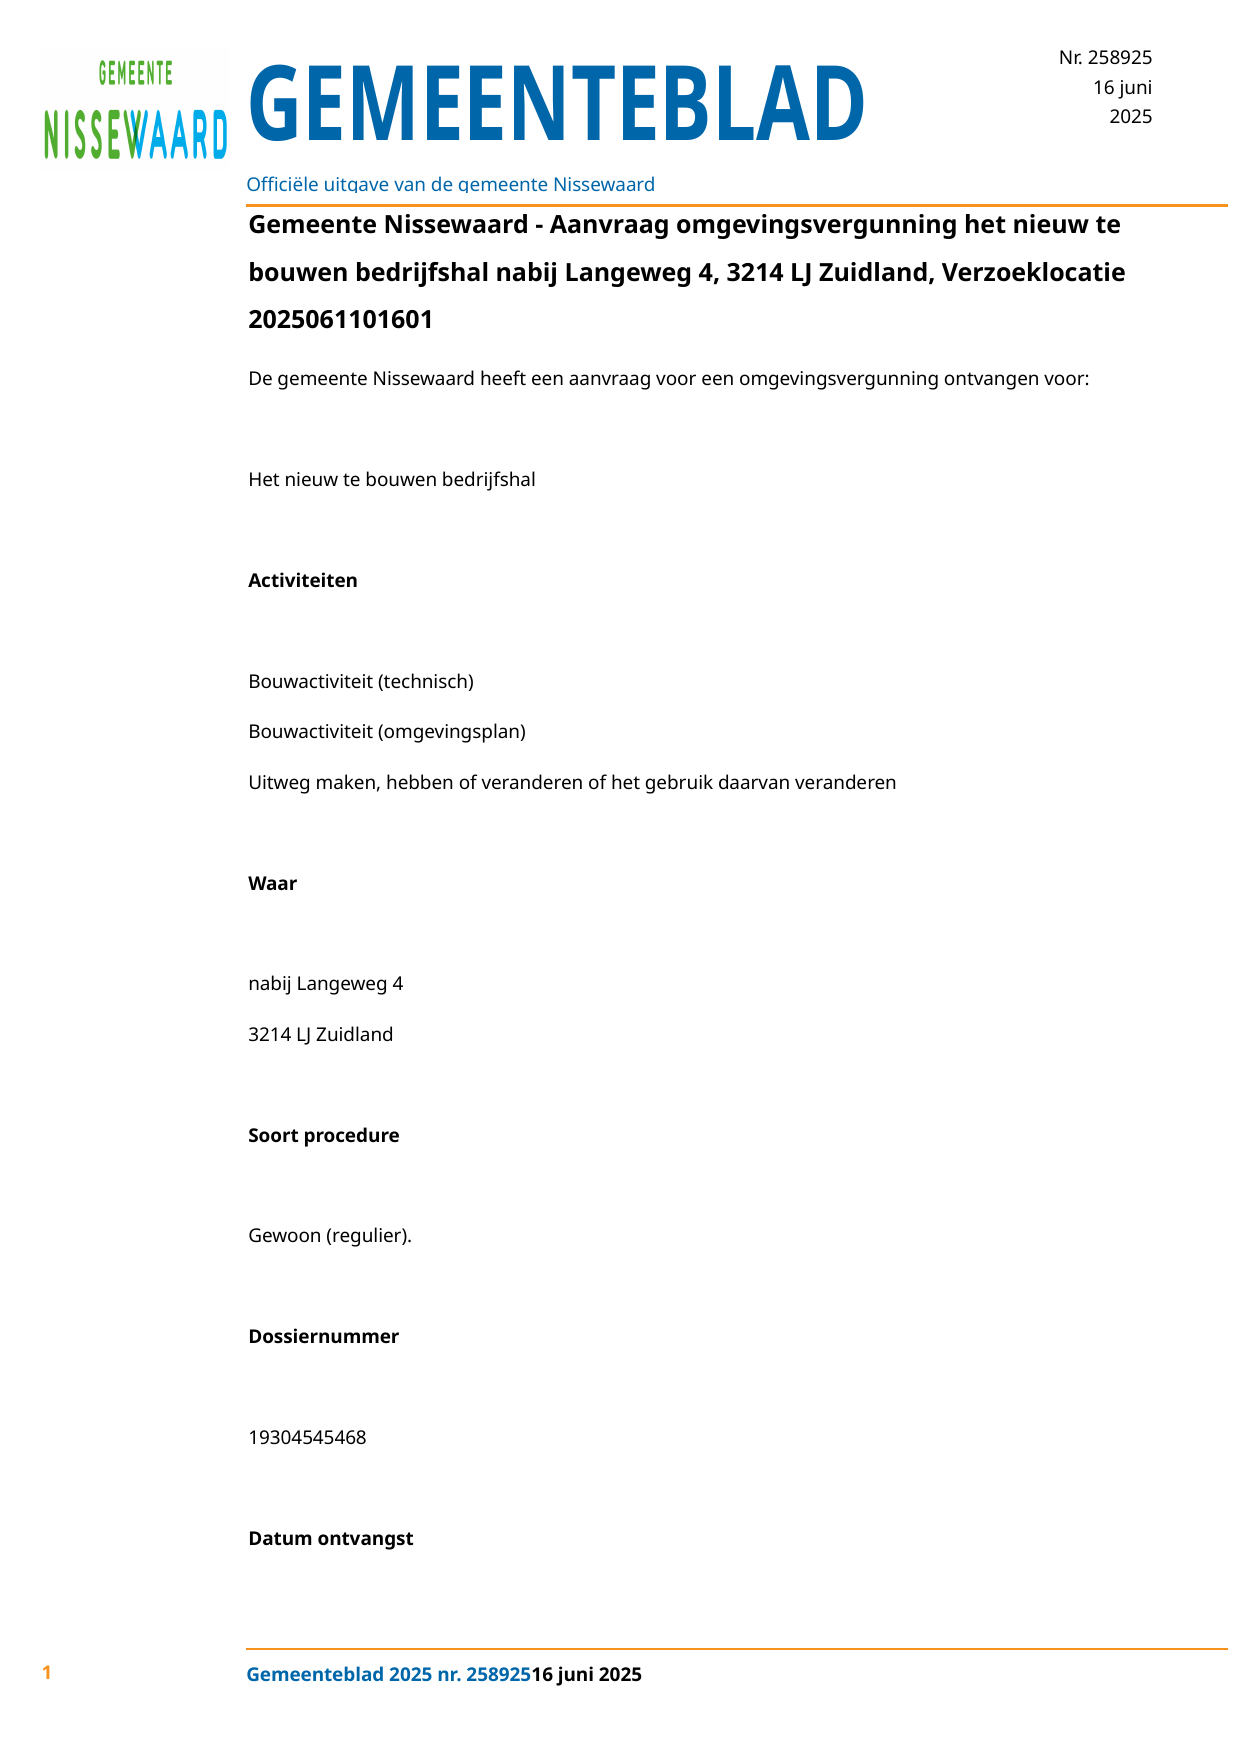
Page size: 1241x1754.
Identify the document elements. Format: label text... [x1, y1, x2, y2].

text Activiteiten [248, 567, 1152, 593]
text Bouwactiviteit (omgevingsplan) [248, 718, 1152, 744]
text Bouwactiviteit (technisch) [248, 668, 1152, 694]
text nabij Langeweg 4 [248, 971, 1152, 996]
text Gemeente Nissewaard - Aanvraag omgevingsvergunning het nieuw te bouwen bedrijfshal nabij Langeweg 4, 3214 LJ Zuidland, Verzoeklocatie 2025061101601 [248, 207, 1152, 336]
text De gemeente Nissewaard heeft een aanvraag voor een omgevingsvergunning ontvangen voor: [248, 366, 1152, 391]
text Soort procedure [248, 1122, 1152, 1147]
text Datum ontvangst [248, 1525, 1152, 1551]
text 3214 LJ Zuidland [248, 1021, 1152, 1047]
text Waar [248, 870, 1152, 895]
text Uitweg maken, hebben of veranderen of het gebruik daarvan veranderen [248, 769, 1152, 794]
text Gewoon (regulier). [248, 1223, 1152, 1248]
picture [41, 47, 231, 172]
text Het nieuw te bouwen bedrijfshal [248, 466, 1152, 492]
text 19304545468 [248, 1424, 1152, 1450]
text Dossiernummer [248, 1323, 1152, 1349]
